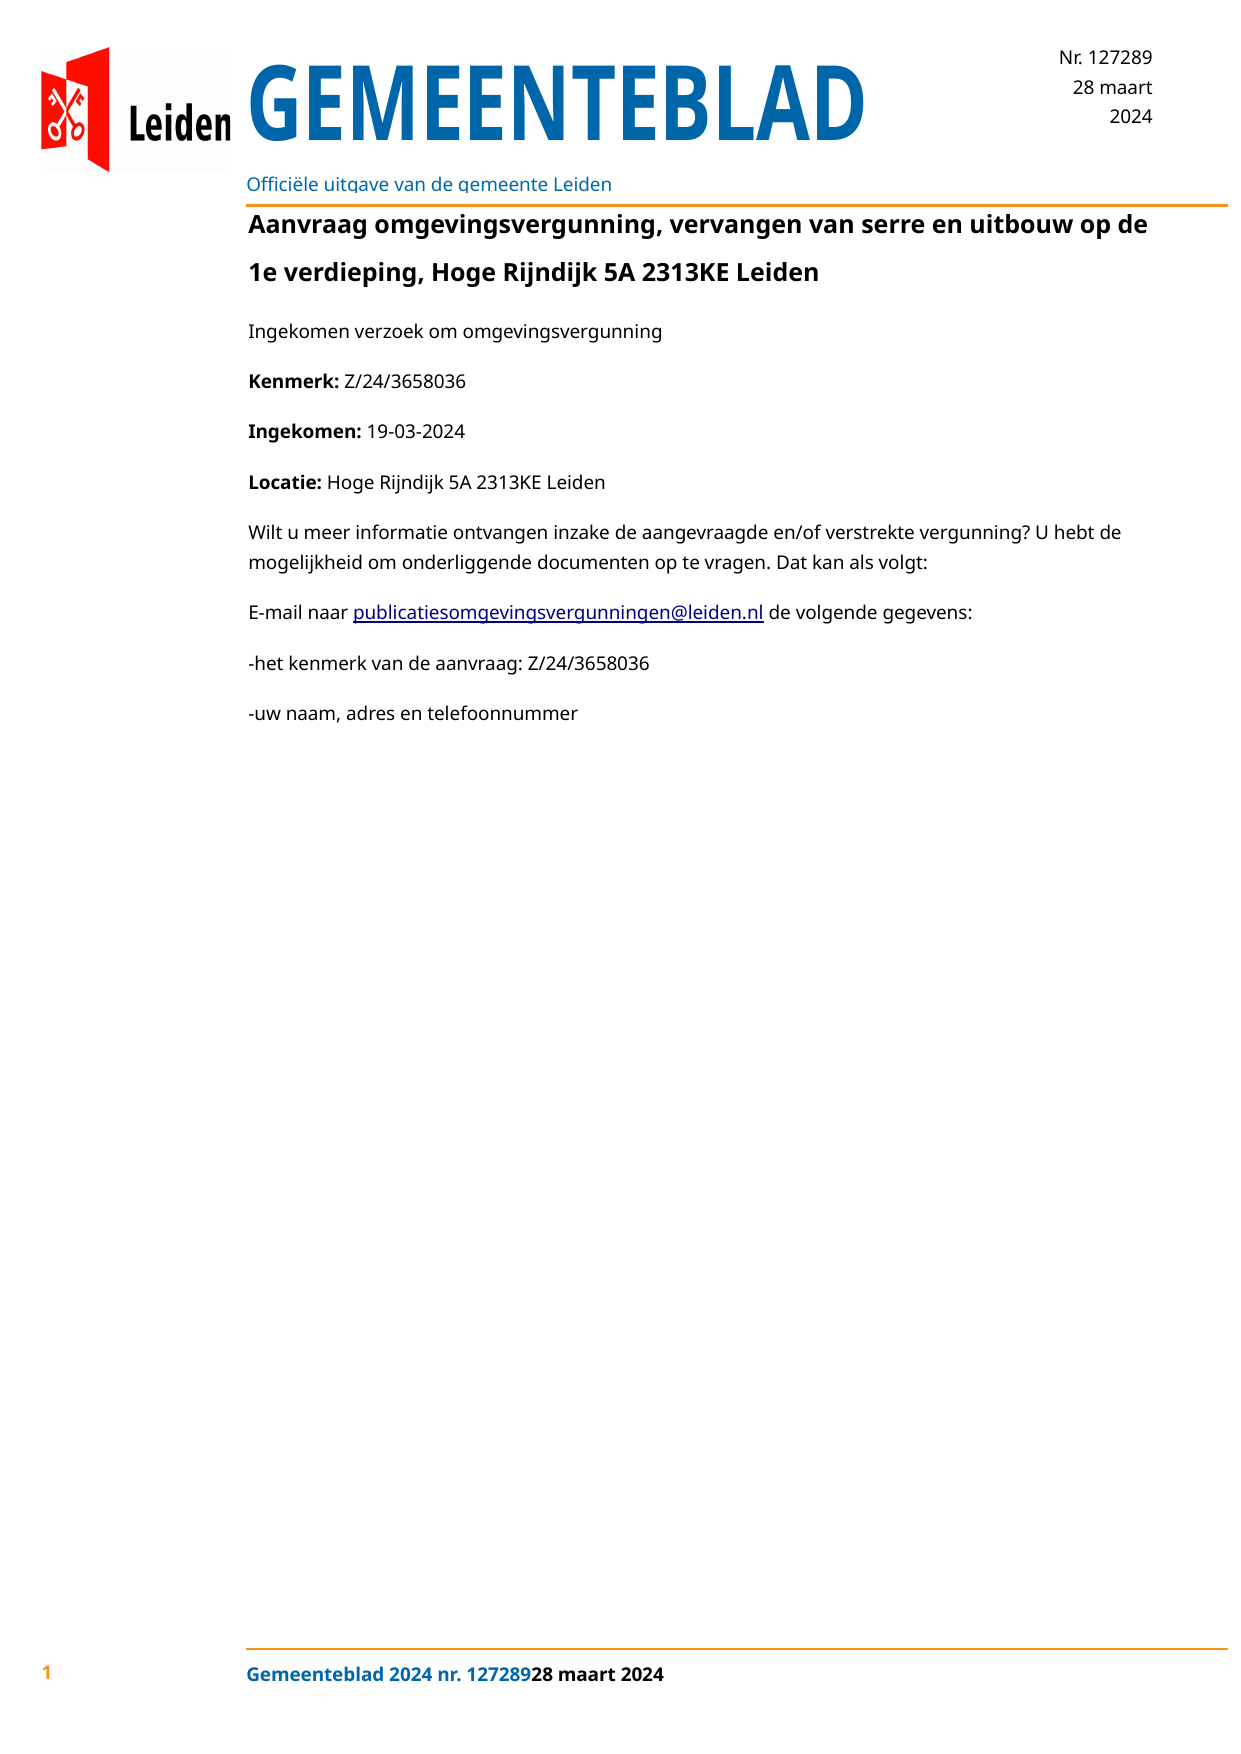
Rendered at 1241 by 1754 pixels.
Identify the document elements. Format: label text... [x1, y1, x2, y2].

text E-mail naar publicatiesomgevingsvergunningen@leiden.nl de volgende gegevens: [248, 599, 1152, 625]
text Aanvraag omgevingsvergunning, vervangen van serre en uitbouw op de 1e verdieping, Hoge Rijndijk 5A 2313KE Leiden [248, 207, 1152, 288]
text -uw naam, adres en telefoonnummer [248, 700, 1152, 726]
text Ingekomen: 19-03-2024 [248, 419, 1152, 444]
text Ingekomen verzoek om omgevingsvergunning [248, 318, 1152, 344]
text Kenmerk: Z/24/3658036 [248, 368, 1152, 394]
text -het kenmerk van de aanvraag: Z/24/3658036 [248, 650, 1152, 676]
picture [41, 47, 231, 172]
text Wilt u meer informatie ontvangen inzake de aangevraagde en/of verstrekte vergunning? U hebt de mogelijkheid om onderliggende documenten op te vragen. Dat kan als volgt: [248, 519, 1152, 575]
text Locatie: Hoge Rijndijk 5A 2313KE Leiden [248, 469, 1152, 495]
